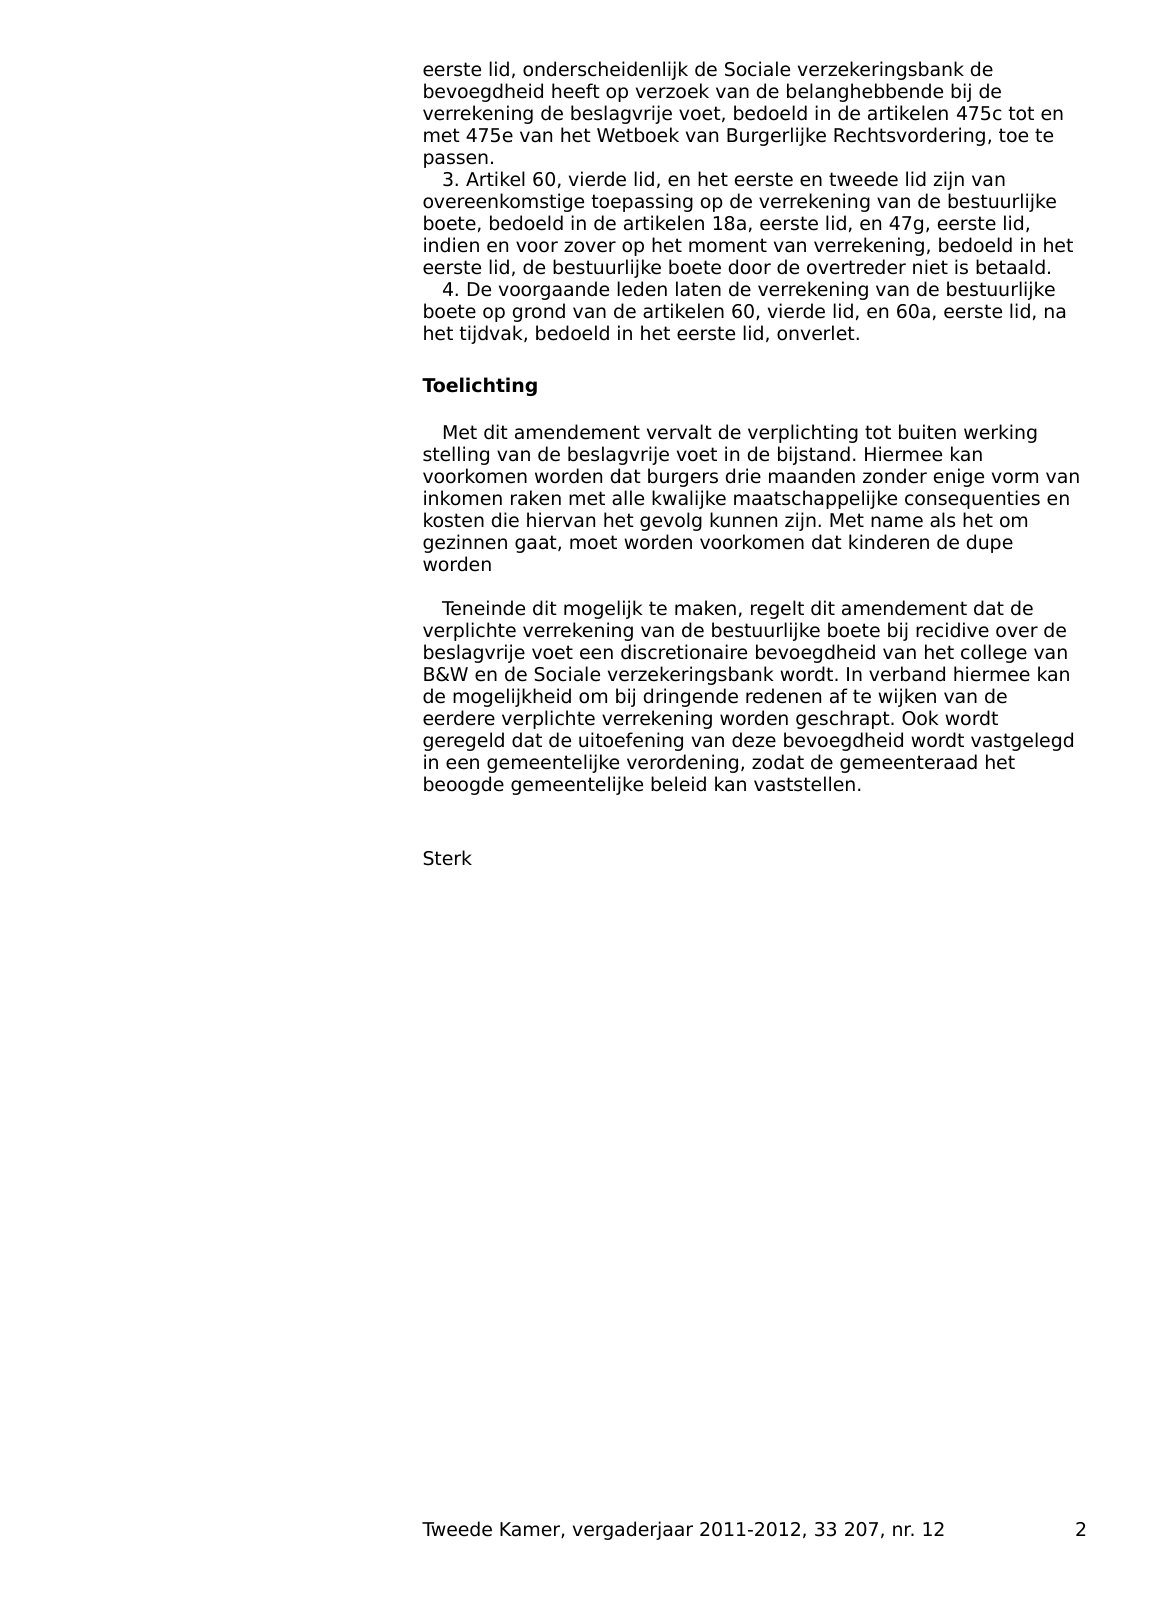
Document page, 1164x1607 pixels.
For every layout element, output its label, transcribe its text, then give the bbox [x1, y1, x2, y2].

text 4. De voorgaande leden laten de verrekening van de bestuurlijke boete op grond van de artikelen 60, vierde lid, en 60a, eerste lid, na het tijdvak, bedoeld in het eerste lid, onverlet. [422, 279, 1087, 345]
text 3. Artikel 60, vierde lid, en het eerste en tweede lid zijn van overeenkomstige toepassing op de verrekening van de bestuurlijke boete, bedoeld in de artikelen 18a, eerste lid, en 47g, eerste lid, indien en voor zover op het moment van verrekening, bedoeld in het eerste lid, de bestuurlijke boete door de overtreder niet is betaald. [422, 169, 1087, 279]
text eerste lid, onderscheidenlijk de Sociale verzekeringsbank de bevoegdheid heeft op verzoek van de belanghebbende bij de verrekening de beslagvrije voet, bedoeld in de artikelen 475c tot en met 475e van het Wetboek van Burgerlijke Rechtsvordering, toe te passen. [422, 59, 1087, 169]
text Sterk [422, 826, 1087, 869]
text Met dit amendement vervalt de verplichting tot buiten werking stelling van de beslagvrije voet in de bijstand. Hiermee kan voorkomen worden dat burgers drie maanden zonder enige vorm van inkomen raken met alle kwalijke maatschappelijke consequenties en kosten die hiervan het gevolg kunnen zijn. Met name als het om gezinnen gaat, moet worden voorkomen dat kinderen de dupe worden [422, 422, 1087, 576]
subtitle Toelichting [422, 375, 1087, 397]
text Teneinde dit mogelijk te maken, regelt dit amendement dat de verplichte verrekening van de bestuurlijke boete bij recidive over de beslagvrije voet een discretionaire bevoegdheid van het college van B&W en de Sociale verzekeringsbank wordt. In verband hiermee kan de mogelijkheid om bij dringende redenen af te wijken van de eerdere verplichte verrekening worden geschrapt. Ook wordt geregeld dat de uitoefening van deze bevoegdheid wordt vastgelegd in een gemeentelijke verordening, zodat de gemeenteraad het beoogde gemeentelijke beleid kan vaststellen. [422, 598, 1087, 796]
